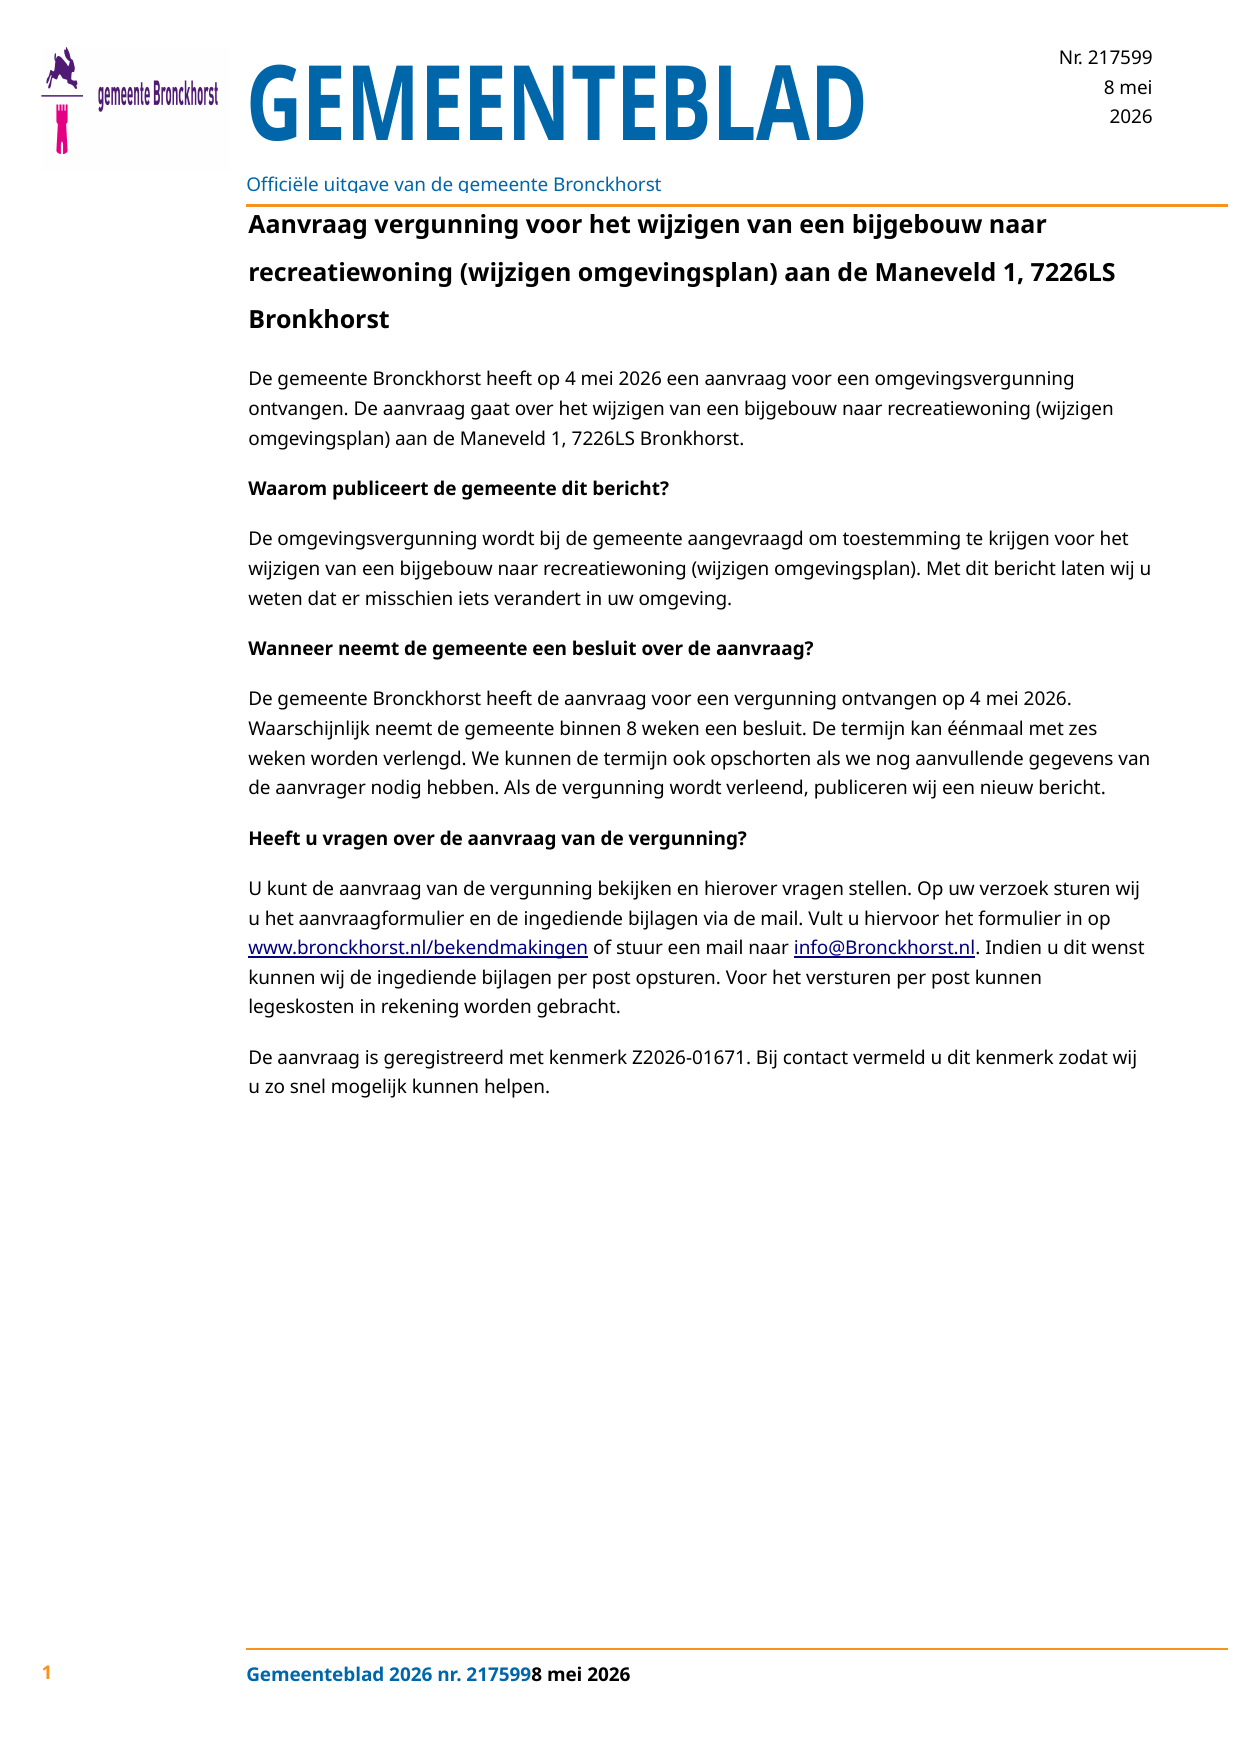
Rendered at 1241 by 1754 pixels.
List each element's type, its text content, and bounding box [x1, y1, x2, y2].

text De gemeente Bronckhorst heeft op 4 mei 2026 een aanvraag voor een omgevingsvergunning ontvangen. De aanvraag gaat over het wijzigen van een bijgebouw naar recreatiewoning (wijzigen omgevingsplan) aan de Maneveld 1, 7226LS Bronkhorst. [248, 366, 1152, 450]
text Aanvraag vergunning voor het wijzigen van een bijgebouw naar recreatiewoning (wijzigen omgevingsplan) aan de Maneveld 1, 7226LS Bronkhorst [248, 207, 1152, 336]
text Wanneer neemt de gemeente een besluit over de aanvraag? [248, 635, 1152, 661]
text De gemeente Bronckhorst heeft de aanvraag voor een vergunning ontvangen op 4 mei 2026. Waarschijnlijk neemt de gemeente binnen 8 weken een besluit. De termijn kan éénmaal met zes weken worden verlengd. We kunnen de termijn ook opschorten als we nog aanvullende gegevens van de aanvrager nodig hebben. Als de vergunning wordt verleend, publiceren wij een nieuw bericht. [248, 686, 1152, 800]
text De aanvraag is geregistreerd met kenmerk Z2026-01671. Bij contact vermeld u dit kenmerk zodat wij u zo snel mogelijk kunnen helpen. [248, 1044, 1152, 1099]
text De omgevingsvergunning wordt bij de gemeente aangevraagd om toestemming te krijgen voor het wijzigen van een bijgebouw naar recreatiewoning (wijzigen omgevingsplan). Met dit bericht laten wij u weten dat er misschien iets verandert in uw omgeving. [248, 526, 1152, 610]
text Heeft u vragen over de aanvraag van de vergunning? [248, 825, 1152, 850]
text Waarom publiceert de gemeente dit bericht? [248, 475, 1152, 501]
picture [41, 47, 231, 172]
text U kunt de aanvraag van de vergunning bekijken en hierover vragen stellen. Op uw verzoek sturen wij u het aanvraagformulier en de ingediende bijlagen via de mail. Vult u hiervoor het formulier in op www.bronckhorst.nl/bekendmakingen of stuur een mail naar info@Bronckhorst.nl. Indien u dit wenst kunnen wij de ingediende bijlagen per post opsturen. Voor het versturen per post kunnen legeskosten in rekening worden gebracht. [248, 875, 1152, 1019]
